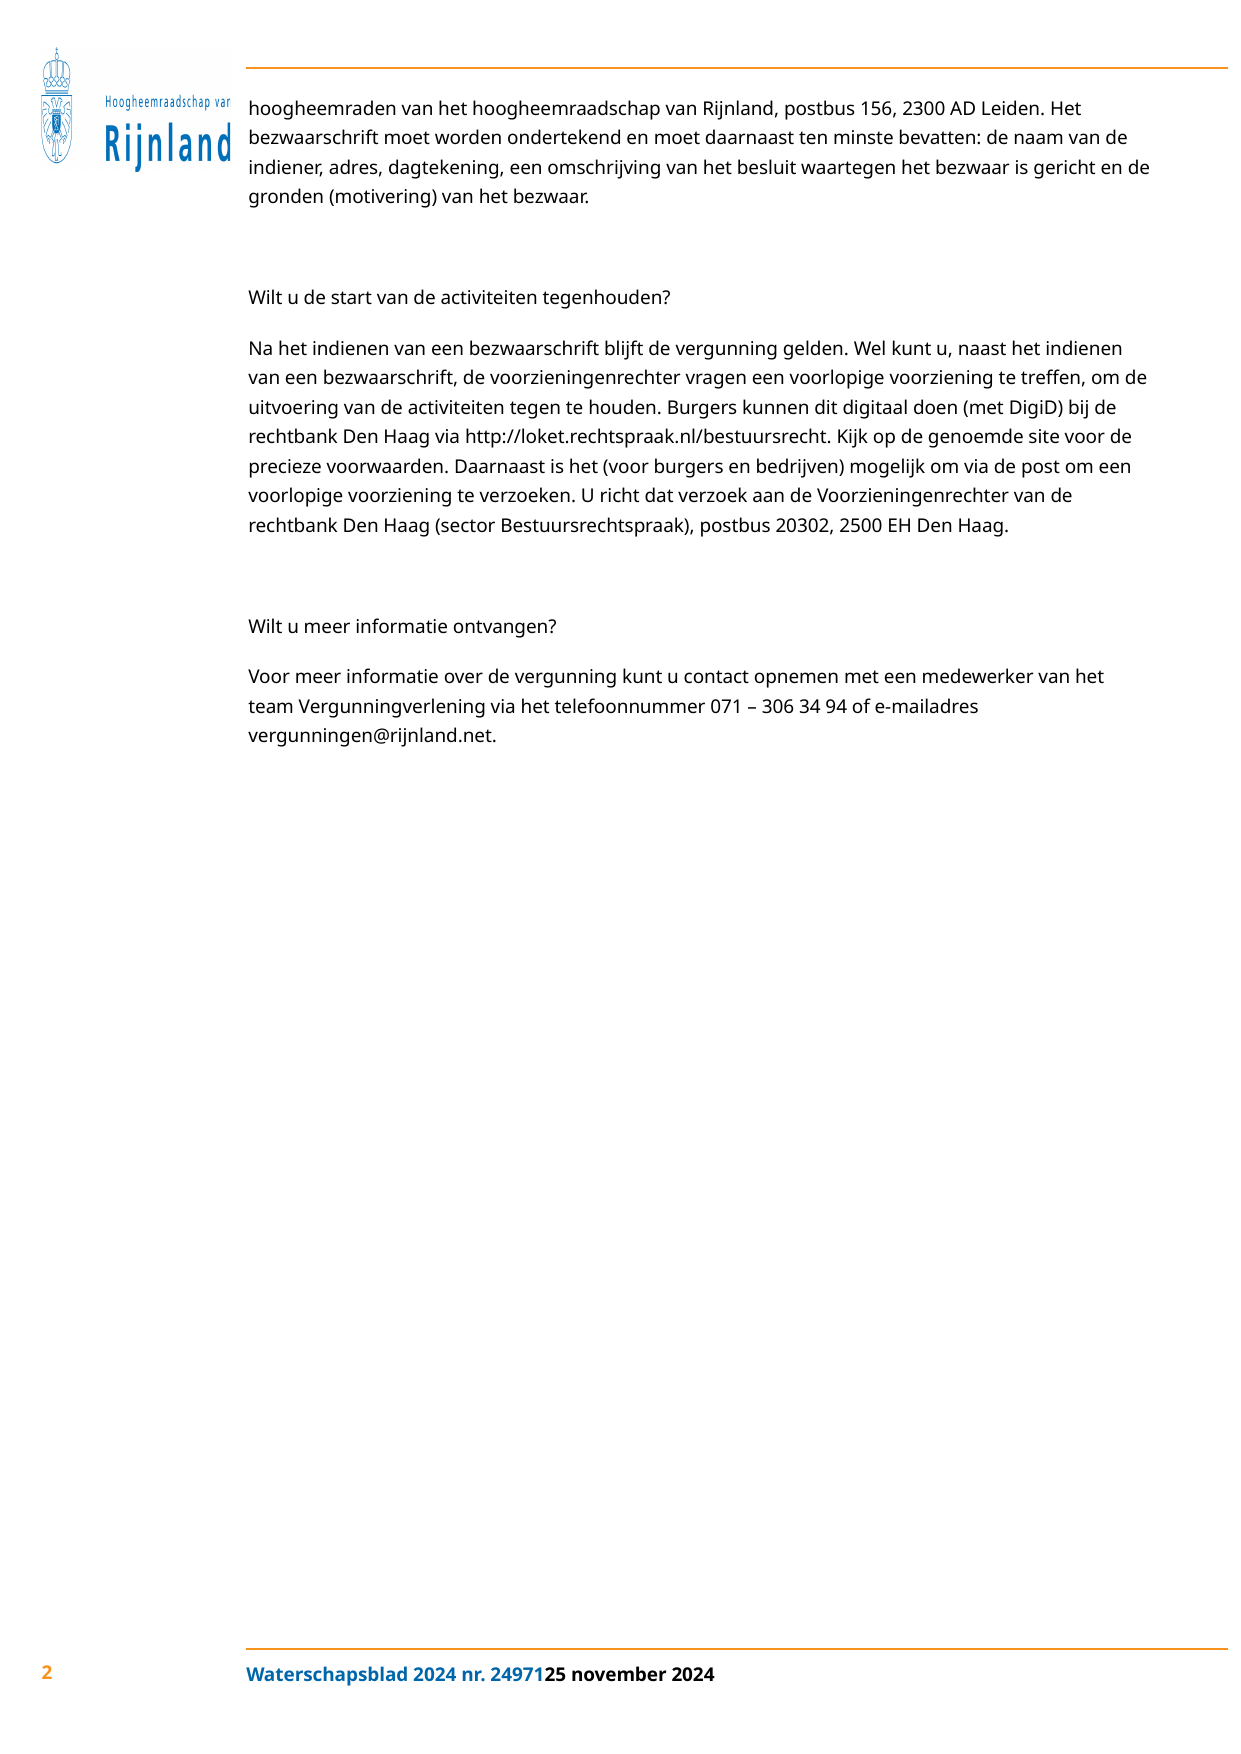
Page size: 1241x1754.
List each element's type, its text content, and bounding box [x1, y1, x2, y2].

text Voor meer informatie over de vergunning kunt u contact opnemen met een medewerker van het team Vergunningverlening via het telefoonnummer 071 – 306 34 94 of e-mailadres vergunningen@rijnland.net. [248, 663, 1152, 748]
picture [41, 47, 231, 172]
text Wilt u de start van de activiteiten tegenhouden? [248, 284, 1152, 310]
text hoogheemraden van het hoogheemraadschap van Rijnland, postbus 156, 2300 AD Leiden. Het bezwaarschrift moet worden ondertekend en moet daarnaast ten minste bevatten: de naam van de indiener, adres, dagtekening, een omschrijving van het besluit waartegen het bezwaar is gericht en de gronden (motivering) van het bezwaar. [248, 95, 1152, 209]
text Wilt u meer informatie ontvangen? [248, 613, 1152, 639]
text Na het indienen van een bezwaarschrift blijft de vergunning gelden. Wel kunt u, naast het indienen van een bezwaarschrift, de voorzieningenrechter vragen een voorlopige voorziening te treffen, om de uitvoering van de activiteiten tegen te houden. Burgers kunnen dit digitaal doen (met DigiD) bij de rechtbank Den Haag via http://loket.rechtspraak.nl/bestuursrecht. Kijk op de genoemde site voor de precieze voorwaarden. Daarnaast is het (voor burgers en bedrijven) mogelijk om via de post om een voorlopige voorziening te verzoeken. U richt dat verzoek aan de Voorzieningenrechter van de rechtbank Den Haag (sector Bestuursrechtspraak), postbus 20302, 2500 EH Den Haag. [248, 335, 1152, 538]
